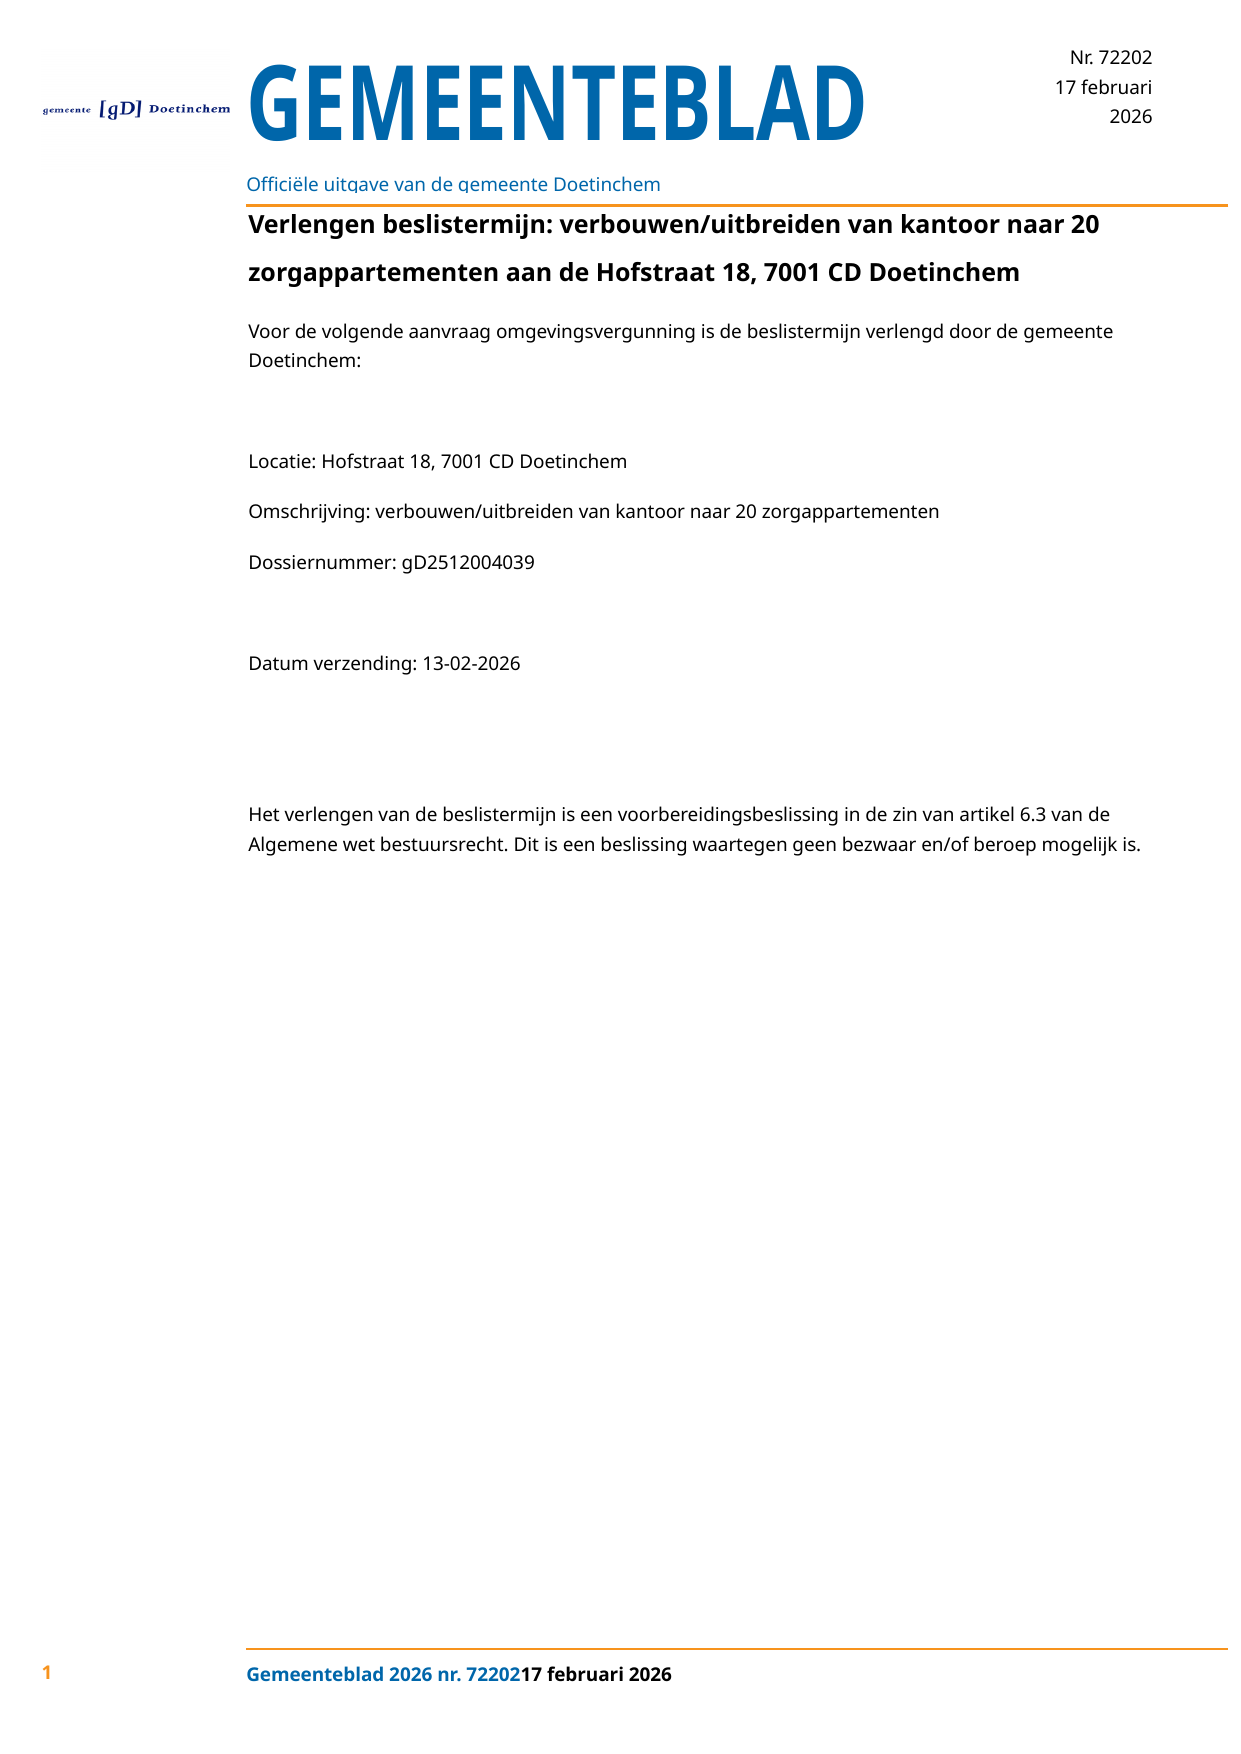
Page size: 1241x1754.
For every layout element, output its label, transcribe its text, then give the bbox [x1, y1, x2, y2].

text Dossiernummer: gD2512004039 [248, 549, 1152, 575]
text Verlengen beslistermijn: verbouwen/uitbreiden van kantoor naar 20 zorgappartementen aan de Hofstraat 18, 7001 CD Doetinchem [248, 207, 1152, 288]
text Locatie: Hofstraat 18, 7001 CD Doetinchem [248, 448, 1152, 474]
text Omschrijving: verbouwen/uitbreiden van kantoor naar 20 zorgappartementen [248, 499, 1152, 524]
picture [41, 47, 231, 172]
text Voor de volgende aanvraag omgevingsvergunning is de beslistermijn verlengd door de gemeente Doetinchem: [248, 318, 1152, 373]
text Het verlengen van de beslistermijn is een voorbereidingsbeslissing in de zin van artikel 6.3 van de Algemene wet bestuursrecht. Dit is een beslissing waartegen geen bezwaar en/of beroep mogelijk is. [248, 801, 1152, 857]
text Datum verzending: 13-02-2026 [248, 650, 1152, 676]
